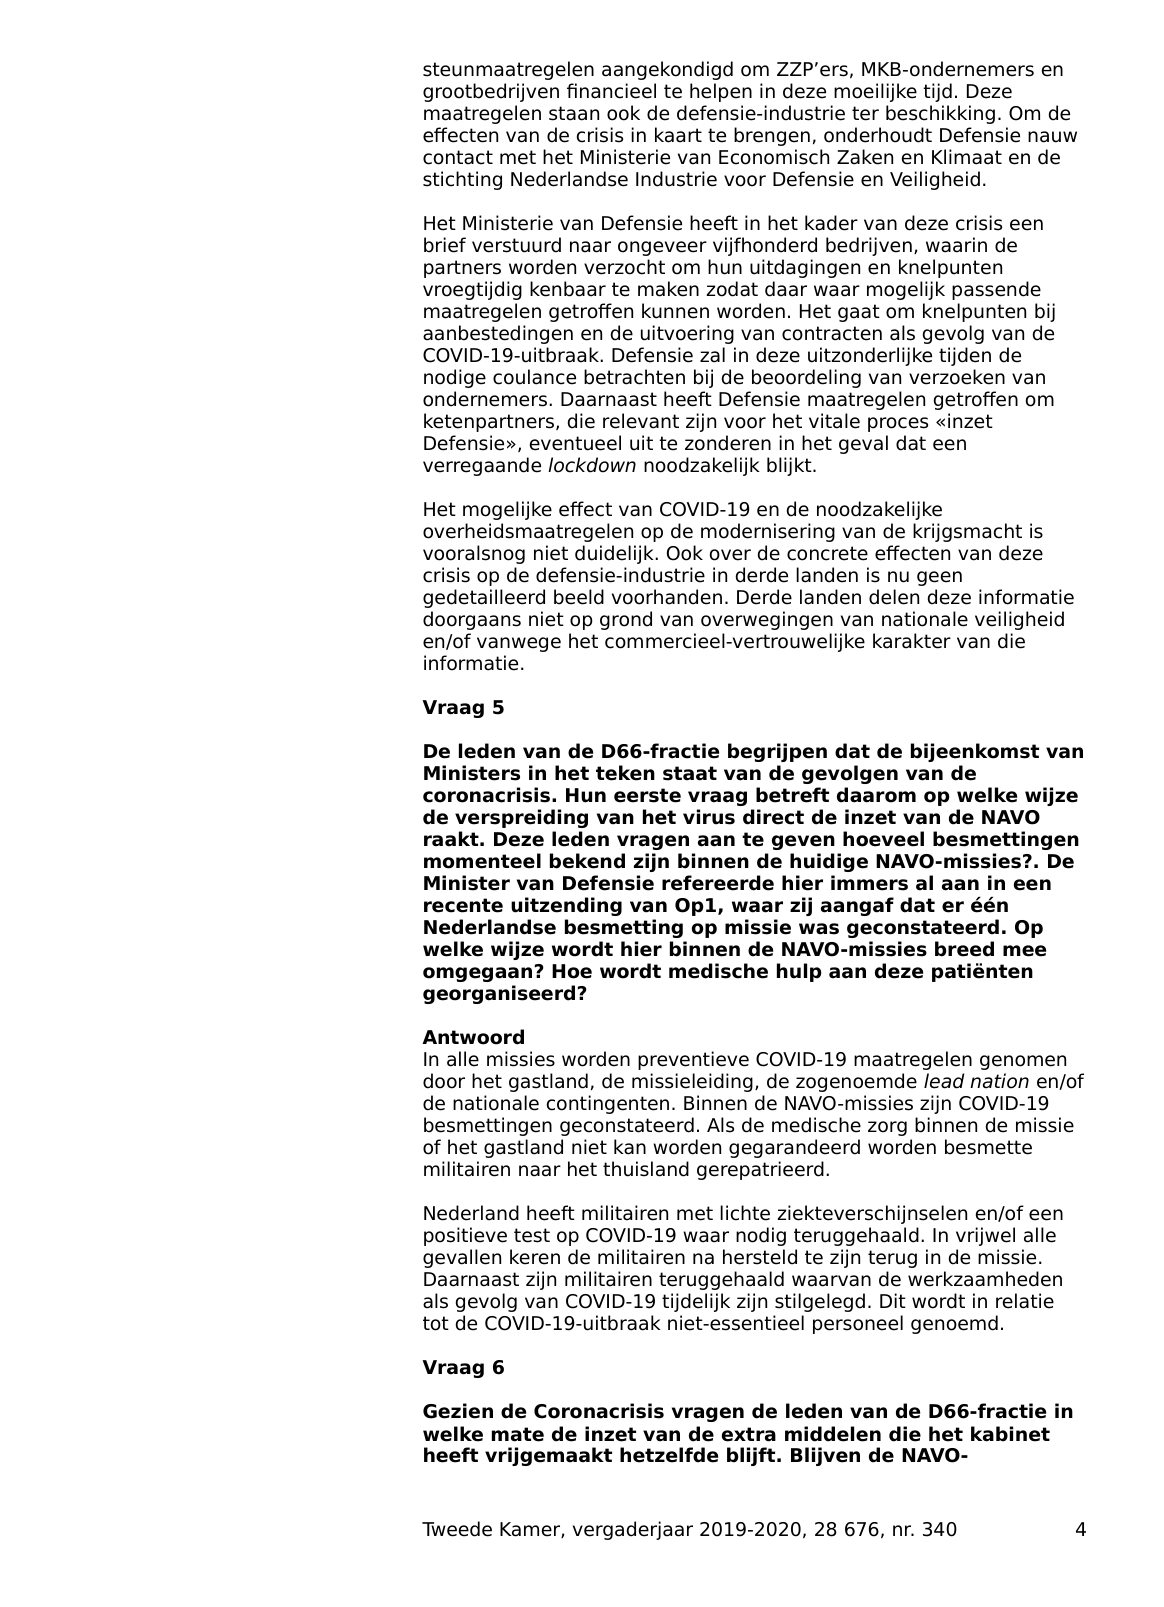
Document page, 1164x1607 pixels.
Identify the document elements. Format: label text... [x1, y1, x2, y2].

subtitle Antwoord [422, 1027, 1087, 1049]
text Nederland heeft militairen met lichte ziekteverschijnselen en/of een positieve test op COVID-19 waar nodig teruggehaald. In vrijwel alle gevallen keren de militairen na hersteld te zijn terug in de missie. Daarnaast zijn militairen teruggehaald waarvan de werkzaamheden als gevolg van COVID-19 tijdelijk zijn stilgelegd. Dit wordt in relatie tot de COVID-19-uitbraak niet-essentieel personeel genoemd. [422, 1203, 1087, 1335]
text De leden van de D66-fractie begrijpen dat de bijeenkomst van Ministers in het teken staat van de gevolgen van de coronacrisis. Hun eerste vraag betreft daarom op welke wijze de verspreiding van het virus direct de inzet van de NAVO raakt. Deze leden vragen aan te geven hoeveel besmettingen momenteel bekend zijn binnen de huidige NAVO-missies?. De Minister van Defensie refereerde hier immers al aan in een recente uitzending van Op1, waar zij aangaf dat er één Nederlandse besmetting op missie was geconstateerd. Op welke wijze wordt hier binnen de NAVO-missies breed mee omgegaan? Hoe wordt medische hulp aan deze patiënten georganiseerd? [422, 741, 1087, 1005]
text In alle missies worden preventieve COVID-19 maatregelen genomen door het gastland, de missieleiding, de zogenoemde lead nation en/of de nationale contingenten. Binnen de NAVO-missies zijn COVID-19 besmettingen geconstateerd. Als de medische zorg binnen de missie of het gastland niet kan worden gegarandeerd worden besmette militairen naar het thuisland gerepatrieerd. [422, 1049, 1087, 1181]
text Gezien de Coronacrisis vragen de leden van de D66-fractie in welke mate de inzet van de extra middelen die het kabinet heeft vrijgemaakt hetzelfde blijft. Blijven de NAVO- [422, 1401, 1087, 1467]
text Het mogelijke effect van COVID-19 en de noodzakelijke overheidsmaatregelen op de modernisering van de krijgsmacht is vooralsnog niet duidelijk. Ook over de concrete effecten van deze crisis op de defensie-industrie in derde landen is nu geen gedetailleerd beeld voorhanden. Derde landen delen deze informatie doorgaans niet op grond van overwegingen van nationale veiligheid en/of vanwege het commercieel-vertrouwelijke karakter van die informatie. [422, 499, 1087, 675]
text steunmaatregelen aangekondigd om ZZP’ers, MKB-ondernemers en grootbedrijven financieel te helpen in deze moeilijke tijd. Deze maatregelen staan ook de defensie-industrie ter beschikking. Om de effecten van de crisis in kaart te brengen, onderhoudt Defensie nauw contact met het Ministerie van Economisch Zaken en Klimaat en de stichting Nederlandse Industrie voor Defensie en Veiligheid. [422, 59, 1087, 191]
subtitle Vraag 5 [422, 697, 1087, 719]
subtitle Vraag 6 [422, 1357, 1087, 1379]
text Het Ministerie van Defensie heeft in het kader van deze crisis een brief verstuurd naar ongeveer vijfhonderd bedrijven, waarin de partners worden verzocht om hun uitdagingen en knelpunten vroegtijdig kenbaar te maken zodat daar waar mogelijk passende maatregelen getroffen kunnen worden. Het gaat om knelpunten bij aanbestedingen en de uitvoering van contracten als gevolg van de COVID-19-uitbraak. Defensie zal in deze uitzonderlijke tijden de nodige coulance betrachten bij de beoordeling van verzoeken van ondernemers. Daarnaast heeft Defensie maatregelen getroffen om ketenpartners, die relevant zijn voor het vitale proces «inzet Defensie», eventueel uit te zonderen in het geval dat een verregaande lockdown noodzakelijk blijkt. [422, 213, 1087, 477]
